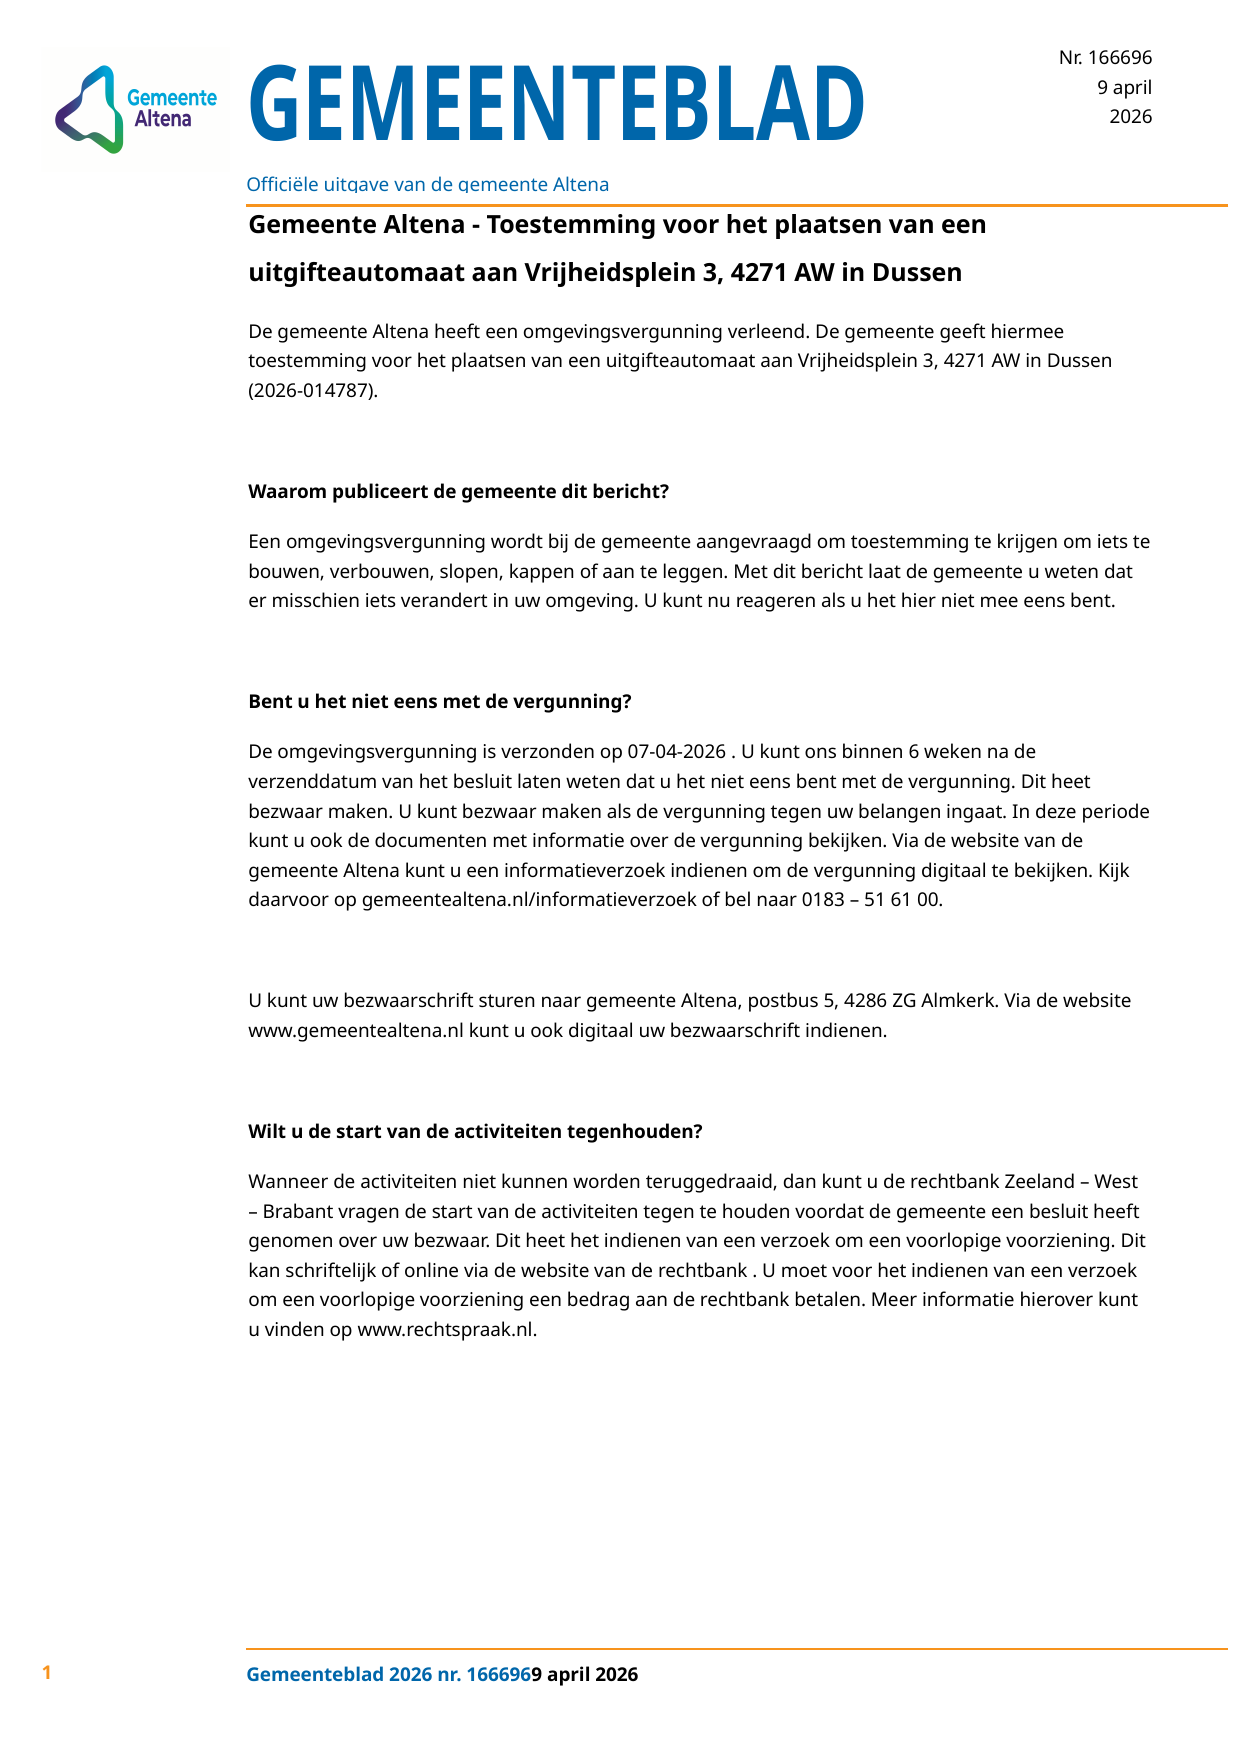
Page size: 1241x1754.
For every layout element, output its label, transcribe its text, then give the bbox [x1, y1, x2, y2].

picture [41, 47, 231, 172]
text Bent u het niet eens met de vergunning? [248, 688, 1152, 714]
text Waarom publiceert de gemeente dit bericht? [248, 478, 1152, 504]
text De omgevingsvergunning is verzonden op 07-04-2026 . U kunt ons binnen 6 weken na de verzenddatum van het besluit laten weten dat u het niet eens bent met de vergunning. Dit heet bezwaar maken. U kunt bezwaar maken als de vergunning tegen uw belangen ingaat. In deze periode kunt u ook de documenten met informatie over de vergunning bekijken. Via de website van de gemeente Altena kunt u een informatieverzoek indienen om de vergunning digitaal te bekijken. Kijk daarvoor op gemeentealtena.nl/informatieverzoek of bel naar 0183 – 51 61 00. [248, 739, 1152, 912]
text Wilt u de start van de activiteiten tegenhouden? [248, 1118, 1152, 1144]
text De gemeente Altena heeft een omgevingsvergunning verleend. De gemeente geeft hiermee toestemming voor het plaatsen van een uitgifteautomaat aan Vrijheidsplein 3, 4271 AW in Dussen (2026-014787). [248, 318, 1152, 403]
text Wanneer de activiteiten niet kunnen worden teruggedraaid, dan kunt u de rechtbank Zeeland – West – Brabant vragen de start van de activiteiten tegen te houden voordat de gemeente een besluit heeft genomen over uw bezwaar. Dit heet het indienen van een verzoek om een voorlopige voorziening. Dit kan schriftelijk of online via de website van de rechtbank . U moet voor het indienen van een verzoek om een voorlopige voorziening een bedrag aan de rechtbank betalen. Meer informatie hierover kunt u vinden op www.rechtspraak.nl. [248, 1168, 1152, 1342]
text Gemeente Altena - Toestemming voor het plaatsen van een uitgifteautomaat aan Vrijheidsplein 3, 4271 AW in Dussen [248, 207, 1152, 288]
text U kunt uw bezwaarschrift sturen naar gemeente Altena, postbus 5, 4286 ZG Almkerk. Via de website www.gemeentealtena.nl kunt u ook digitaal uw bezwaarschrift indienen. [248, 987, 1152, 1043]
text Een omgevingsvergunning wordt bij de gemeente aangevraagd om toestemming te krijgen om iets te bouwen, verbouwen, slopen, kappen of aan te leggen. Met dit bericht laat de gemeente u weten dat er misschien iets verandert in uw omgeving. U kunt nu reageren als u het hier niet mee eens bent. [248, 528, 1152, 613]
